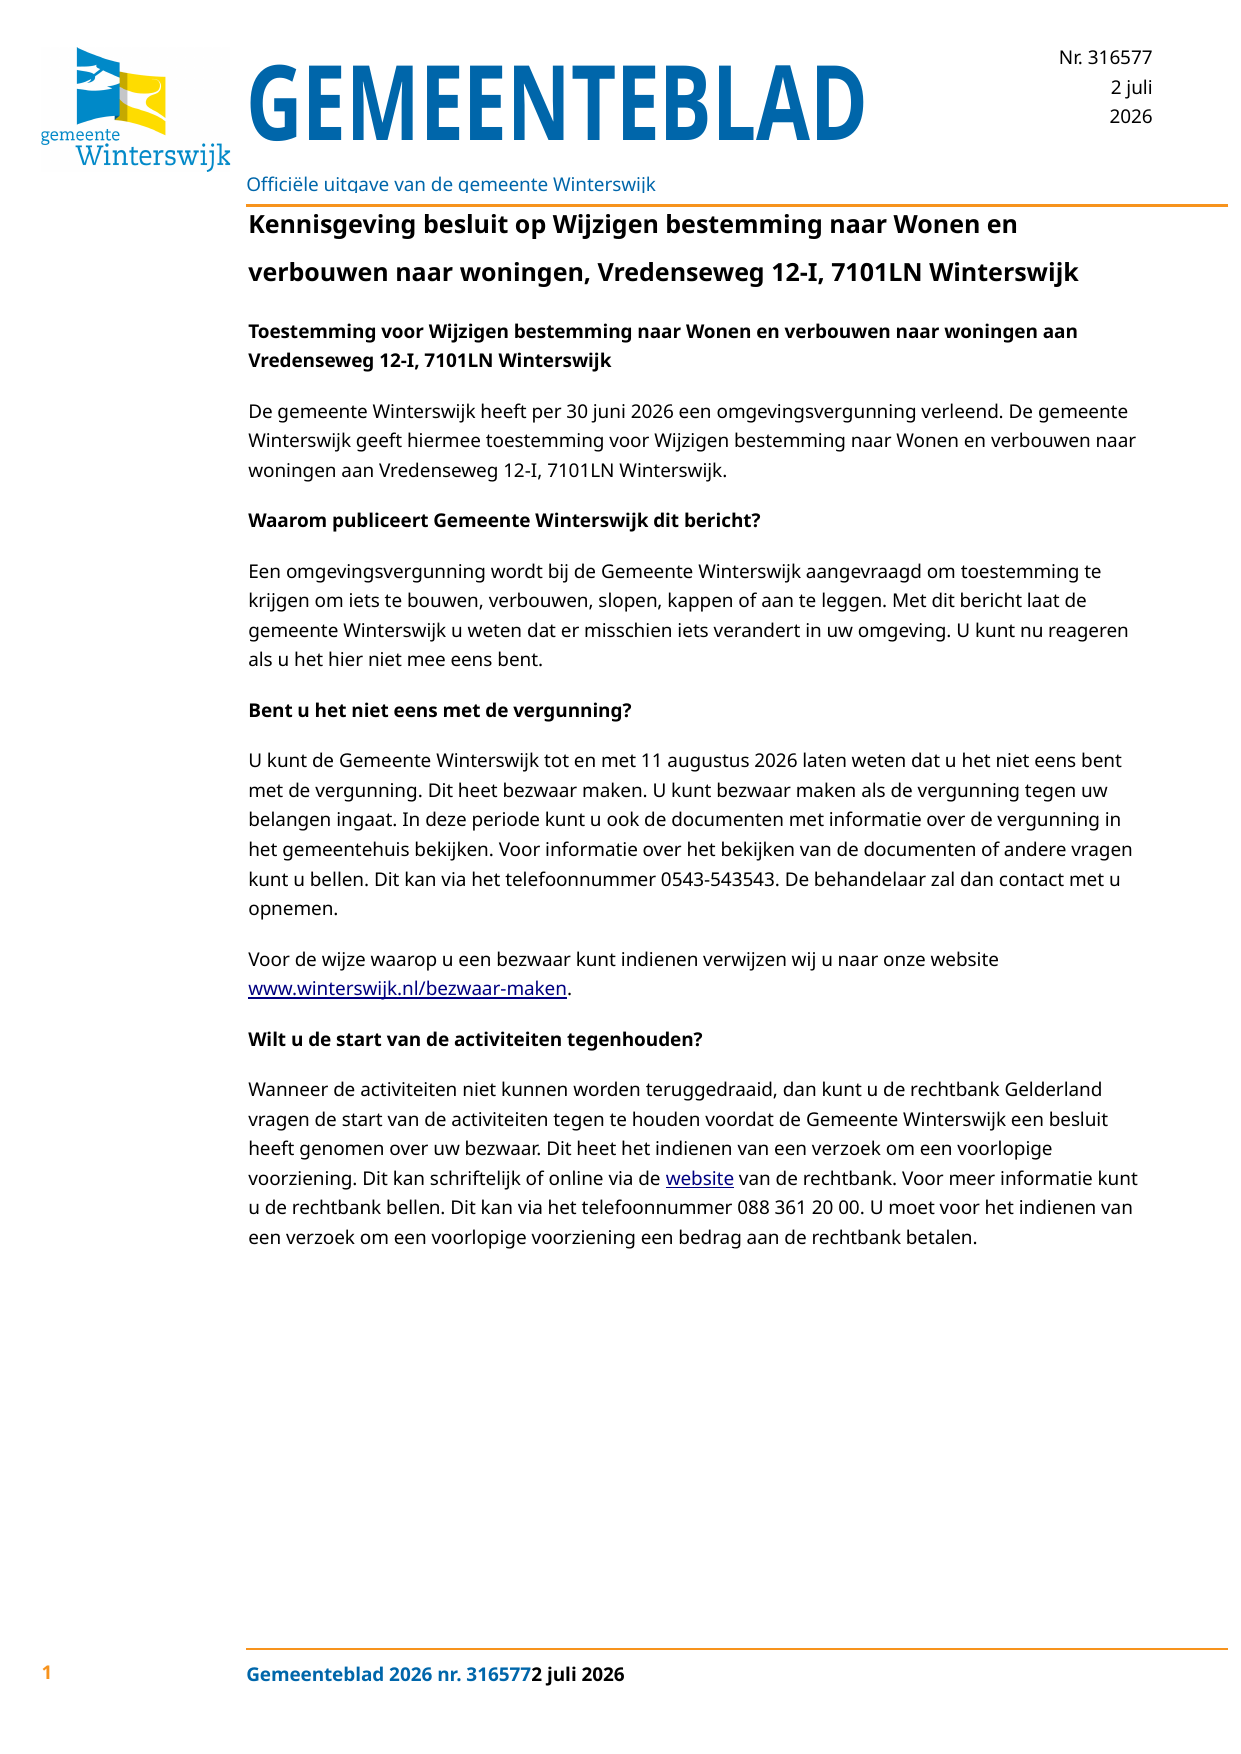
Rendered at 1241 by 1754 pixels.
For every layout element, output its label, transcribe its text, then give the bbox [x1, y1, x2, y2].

text Toestemming voor Wijzigen bestemming naar Wonen en verbouwen naar woningen aan Vredenseweg 12-I, 7101LN Winterswijk [248, 318, 1152, 373]
text Wilt u de start van de activiteiten tegenhouden? [248, 1026, 1152, 1052]
text U kunt de Gemeente Winterswijk tot en met 11 augustus 2026 laten weten dat u het niet eens bent met de vergunning. Dit heet bezwaar maken. U kunt bezwaar maken als de vergunning tegen uw belangen ingaat. In deze periode kunt u ook de documenten met informatie over de vergunning in het gemeentehuis bekijken. Voor informatie over het bekijken van de documenten of andere vragen kunt u bellen. Dit kan via het telefoonnummer 0543-543543. De behandelaar zal dan contact met u opnemen. [248, 747, 1152, 921]
text Wanneer de activiteiten niet kunnen worden teruggedraaid, dan kunt u de rechtbank Gelderland vragen de start van de activiteiten tegen te houden voordat de Gemeente Winterswijk een besluit heeft genomen over uw bezwaar. Dit heet het indienen van een verzoek om een voorlopige voorziening. Dit kan schriftelijk of online via de website van de rechtbank. Voor meer informatie kunt u de rechtbank bellen. Dit kan via het telefoonnummer 088 361 20 00. U moet voor het indienen van een verzoek om een voorlopige voorziening een bedrag aan de rechtbank betalen. [248, 1076, 1152, 1250]
picture [41, 47, 231, 172]
text Voor de wijze waarop u een bezwaar kunt indienen verwijzen wij u naar onze website www.winterswijk.nl/bezwaar-maken. [248, 946, 1152, 1001]
text Waarom publiceert Gemeente Winterswijk dit bericht? [248, 507, 1152, 533]
text Een omgevingsvergunning wordt bij de Gemeente Winterswijk aangevraagd om toestemming te krijgen om iets te bouwen, verbouwen, slopen, kappen of aan te leggen. Met dit bericht laat de gemeente Winterswijk u weten dat er misschien iets verandert in uw omgeving. U kunt nu reageren als u het hier niet mee eens bent. [248, 558, 1152, 672]
text Kennisgeving besluit op Wijzigen bestemming naar Wonen en verbouwen naar woningen, Vredenseweg 12-I, 7101LN Winterswijk [248, 207, 1152, 288]
picture [225, 153, 231, 162]
text De gemeente Winterswijk heeft per 30 juni 2026 een omgevingsvergunning verleend. De gemeente Winterswijk geeft hiermee toestemming voor Wijzigen bestemming naar Wonen en verbouwen naar woningen aan Vredenseweg 12-I, 7101LN Winterswijk. [248, 398, 1152, 483]
text Bent u het niet eens met de vergunning? [248, 697, 1152, 723]
